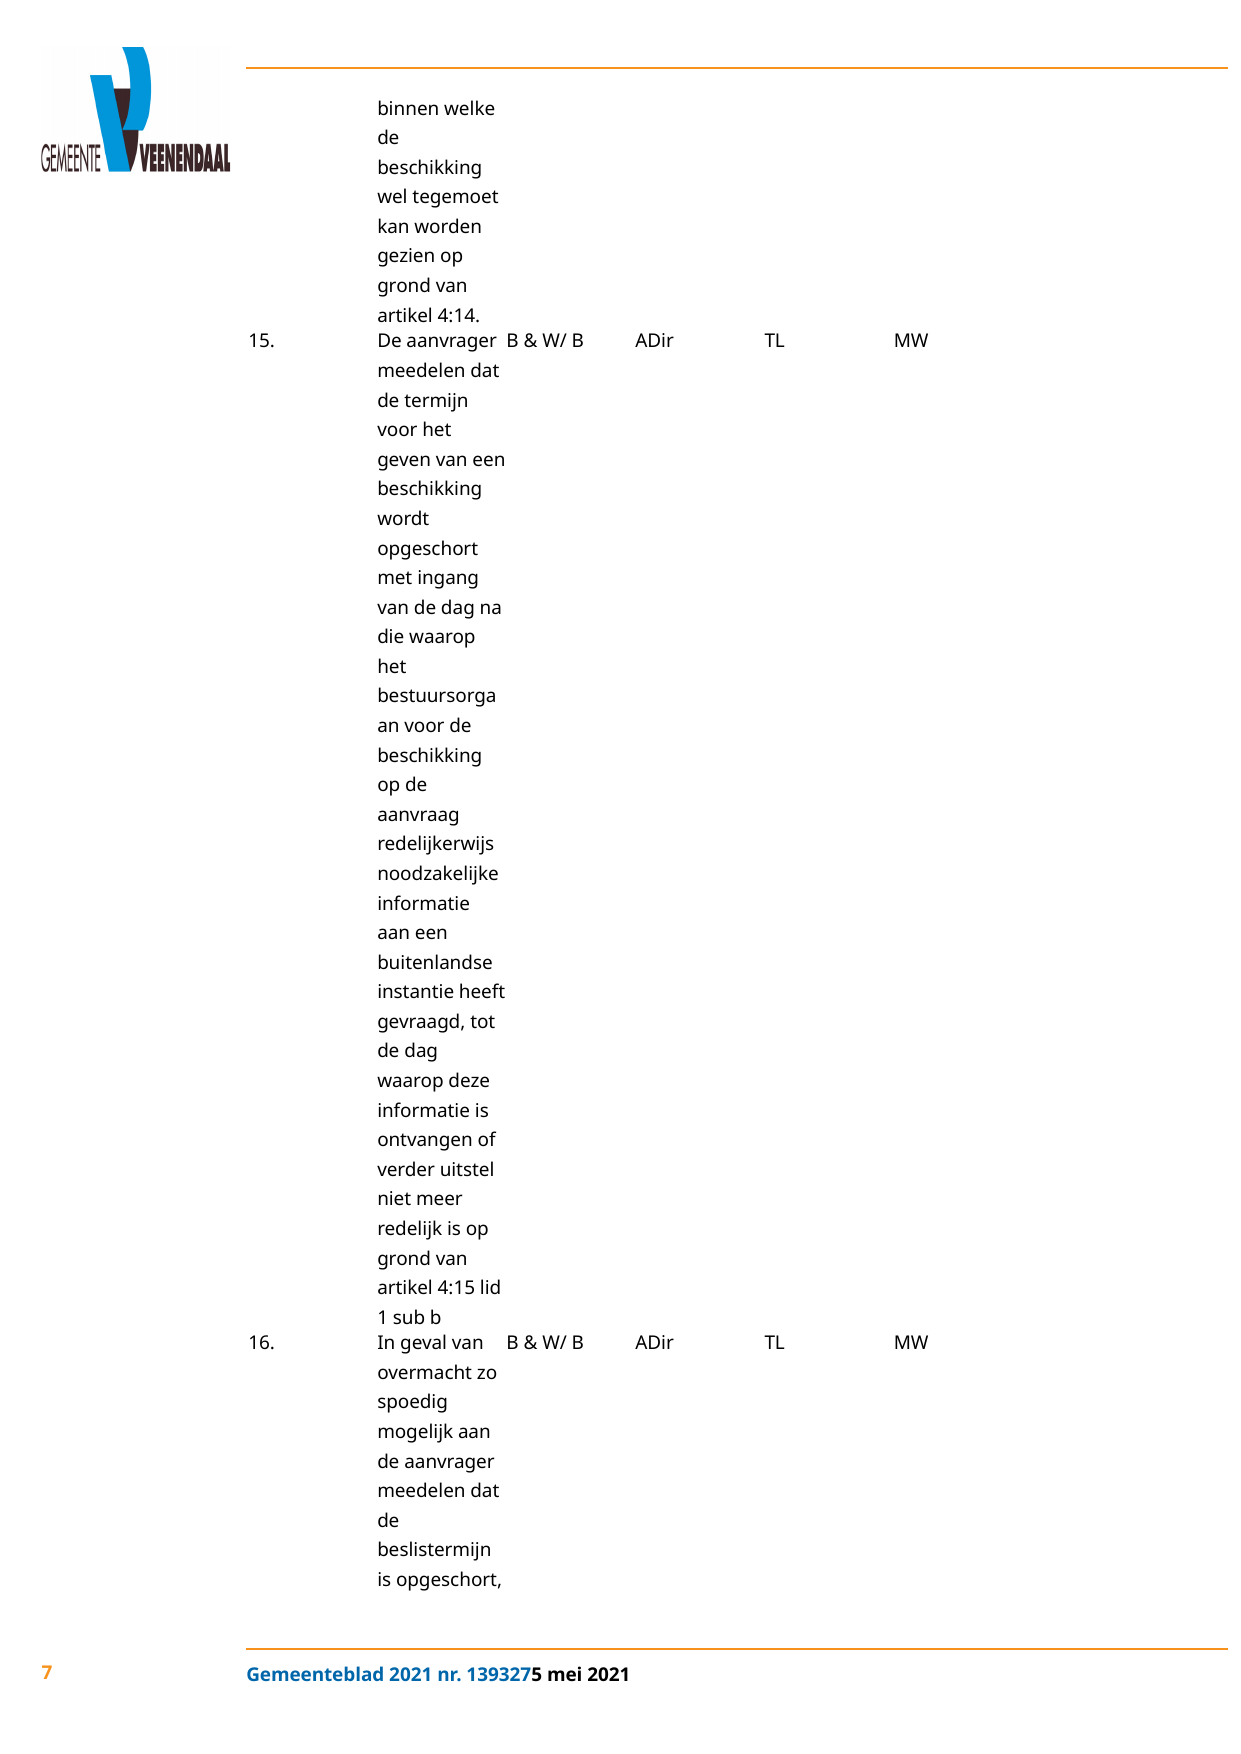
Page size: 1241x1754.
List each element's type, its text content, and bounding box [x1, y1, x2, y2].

table_cell [1023, 328, 1152, 1329]
table_cell De aanvrager meedelen dat de termijn voor het geven van een beschikking wordt opgeschort met ingang van de dag na die waarop het bestuursorgaan voor de beschikking op de aanvraag redelijkerwijs noodzakelijke informatie aan een buitenlandse instantie heeft gevraagd, tot de dag waarop deze informatie is ontvangen of verder uitstel niet meer redelijk is op grond van artikel 4:15 lid 1 sub b [377, 328, 506, 1329]
table_cell B & W/ B [506, 328, 635, 1329]
table_cell TL [764, 1330, 893, 1592]
table_cell [635, 95, 764, 328]
table_cell ADir [635, 1330, 764, 1592]
table_cell [506, 95, 635, 328]
table_cell TL [764, 328, 893, 1329]
table_cell [248, 95, 377, 328]
table_cell [764, 95, 893, 328]
table_cell ADir [635, 328, 764, 1329]
picture [123, 47, 231, 172]
table_cell [894, 95, 1022, 328]
table_cell [248, 328, 377, 1329]
table_cell In geval van overmacht zo spoedig mogelijk aan de aanvrager meedelen dat de beslistermijn is opgeschort, [377, 1330, 506, 1592]
table_cell [1023, 1330, 1152, 1592]
table_cell MW [894, 328, 1022, 1329]
table_cell B & W/ B [506, 1330, 635, 1592]
table_cell [248, 1330, 377, 1592]
table_cell binnen welke de beschikking wel tegemoet kan worden gezien op grond van artikel 4:14. [377, 95, 506, 328]
picture [41, 47, 130, 172]
table_cell [1023, 95, 1152, 328]
table_cell MW [894, 1330, 1022, 1592]
